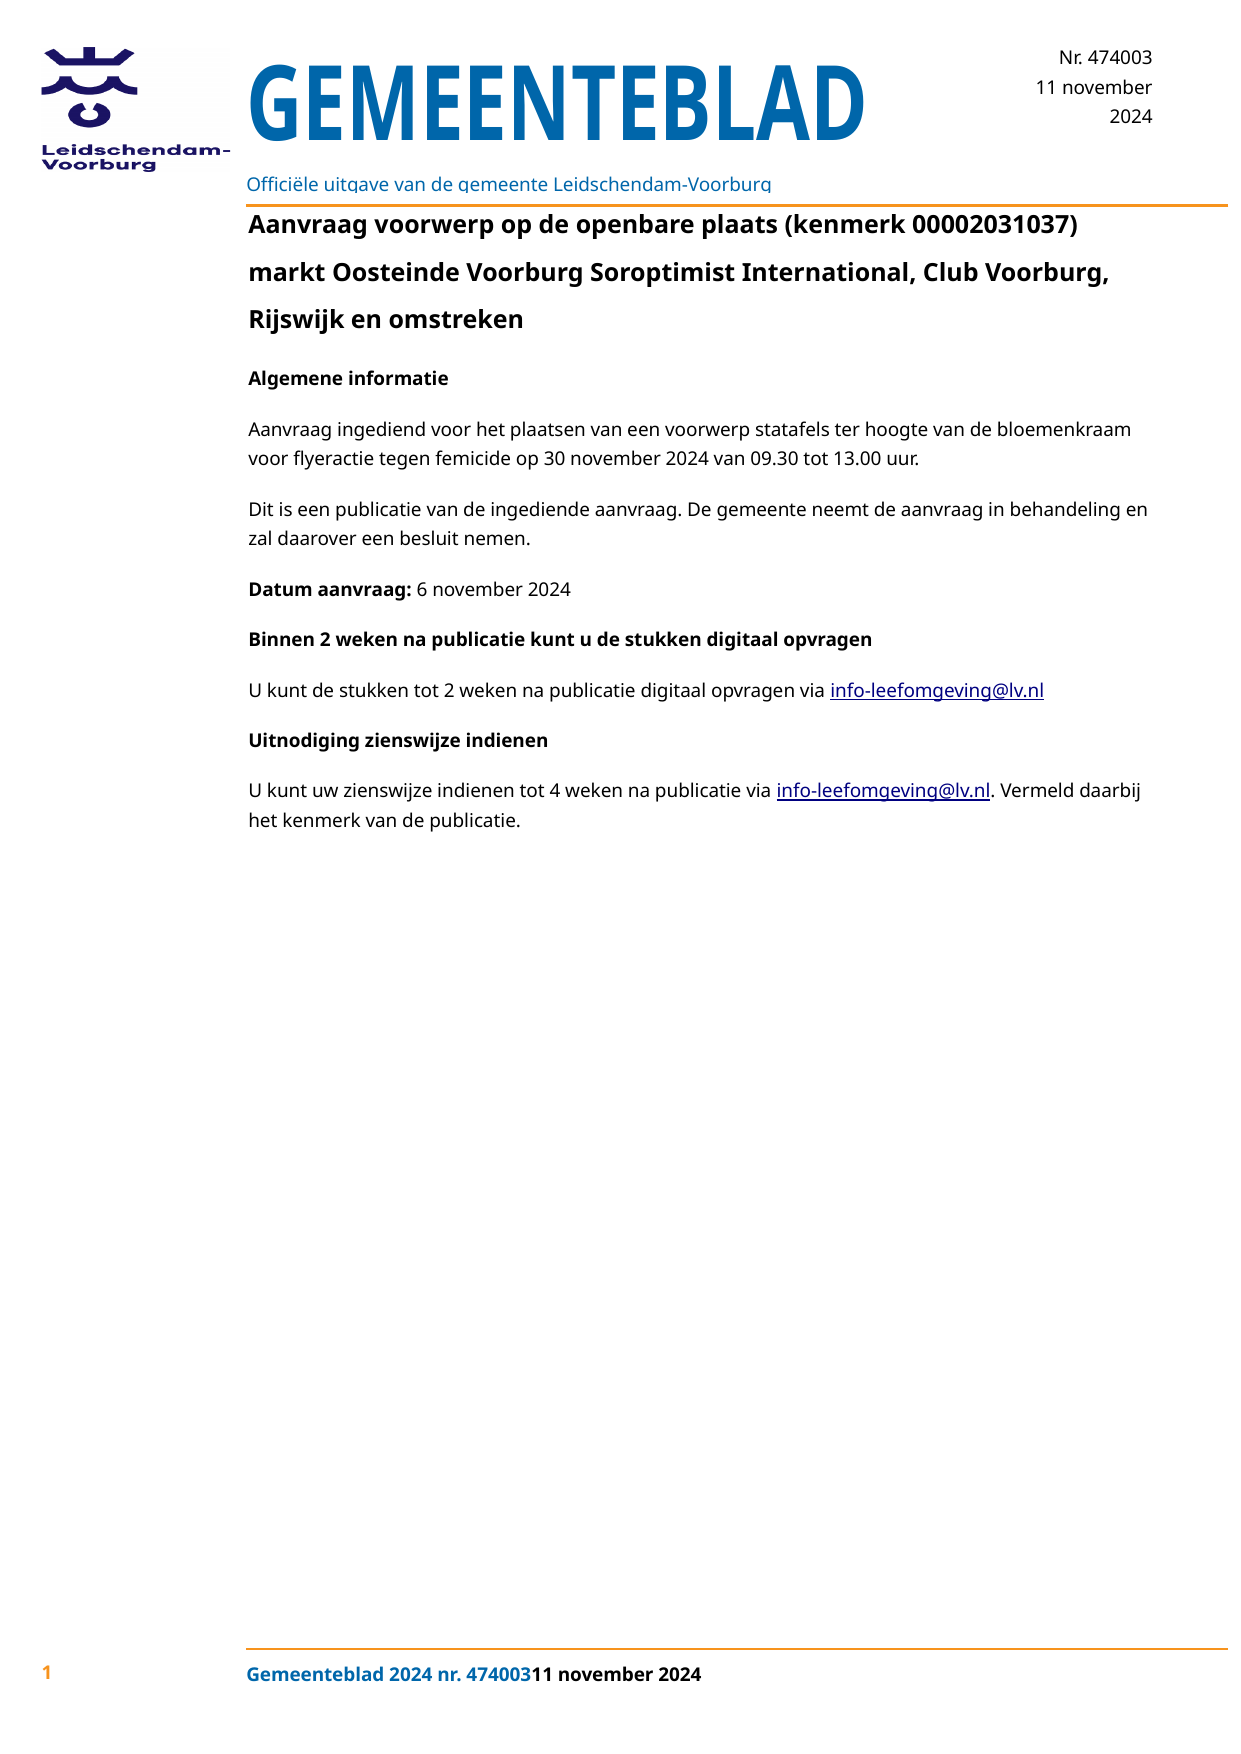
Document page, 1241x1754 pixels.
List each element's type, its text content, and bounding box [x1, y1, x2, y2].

text Uitnodiging zienswijze indienen [248, 727, 1152, 753]
text Aanvraag ingediend voor het plaatsen van een voorwerp statafels ter hoogte van de bloemenkraam voor flyeractie tegen femicide op 30 november 2024 van 09.30 tot 13.00 uur. [248, 416, 1152, 471]
text Aanvraag voorwerp op de openbare plaats (kenmerk 00002031037) markt Oosteinde Voorburg Soroptimist International, Club Voorburg, Rijswijk en omstreken [248, 207, 1152, 336]
text Binnen 2 weken na publicatie kunt u de stukken digitaal opvragen [248, 626, 1152, 652]
picture [41, 47, 231, 172]
text Datum aanvraag: 6 november 2024 [248, 576, 1152, 602]
text U kunt de stukken tot 2 weken na publicatie digitaal opvragen via info-leefomgeving@lv.nl [248, 677, 1152, 702]
text U kunt uw zienswijze indienen tot 4 weken na publicatie via info-leefomgeving@lv.nl. Vermeld daarbij het kenmerk van de publicatie. [248, 778, 1152, 833]
text Algemene informatie [248, 366, 1152, 391]
text Dit is een publicatie van de ingediende aanvraag. De gemeente neemt de aanvraag in behandeling en zal daarover een besluit nemen. [248, 496, 1152, 551]
